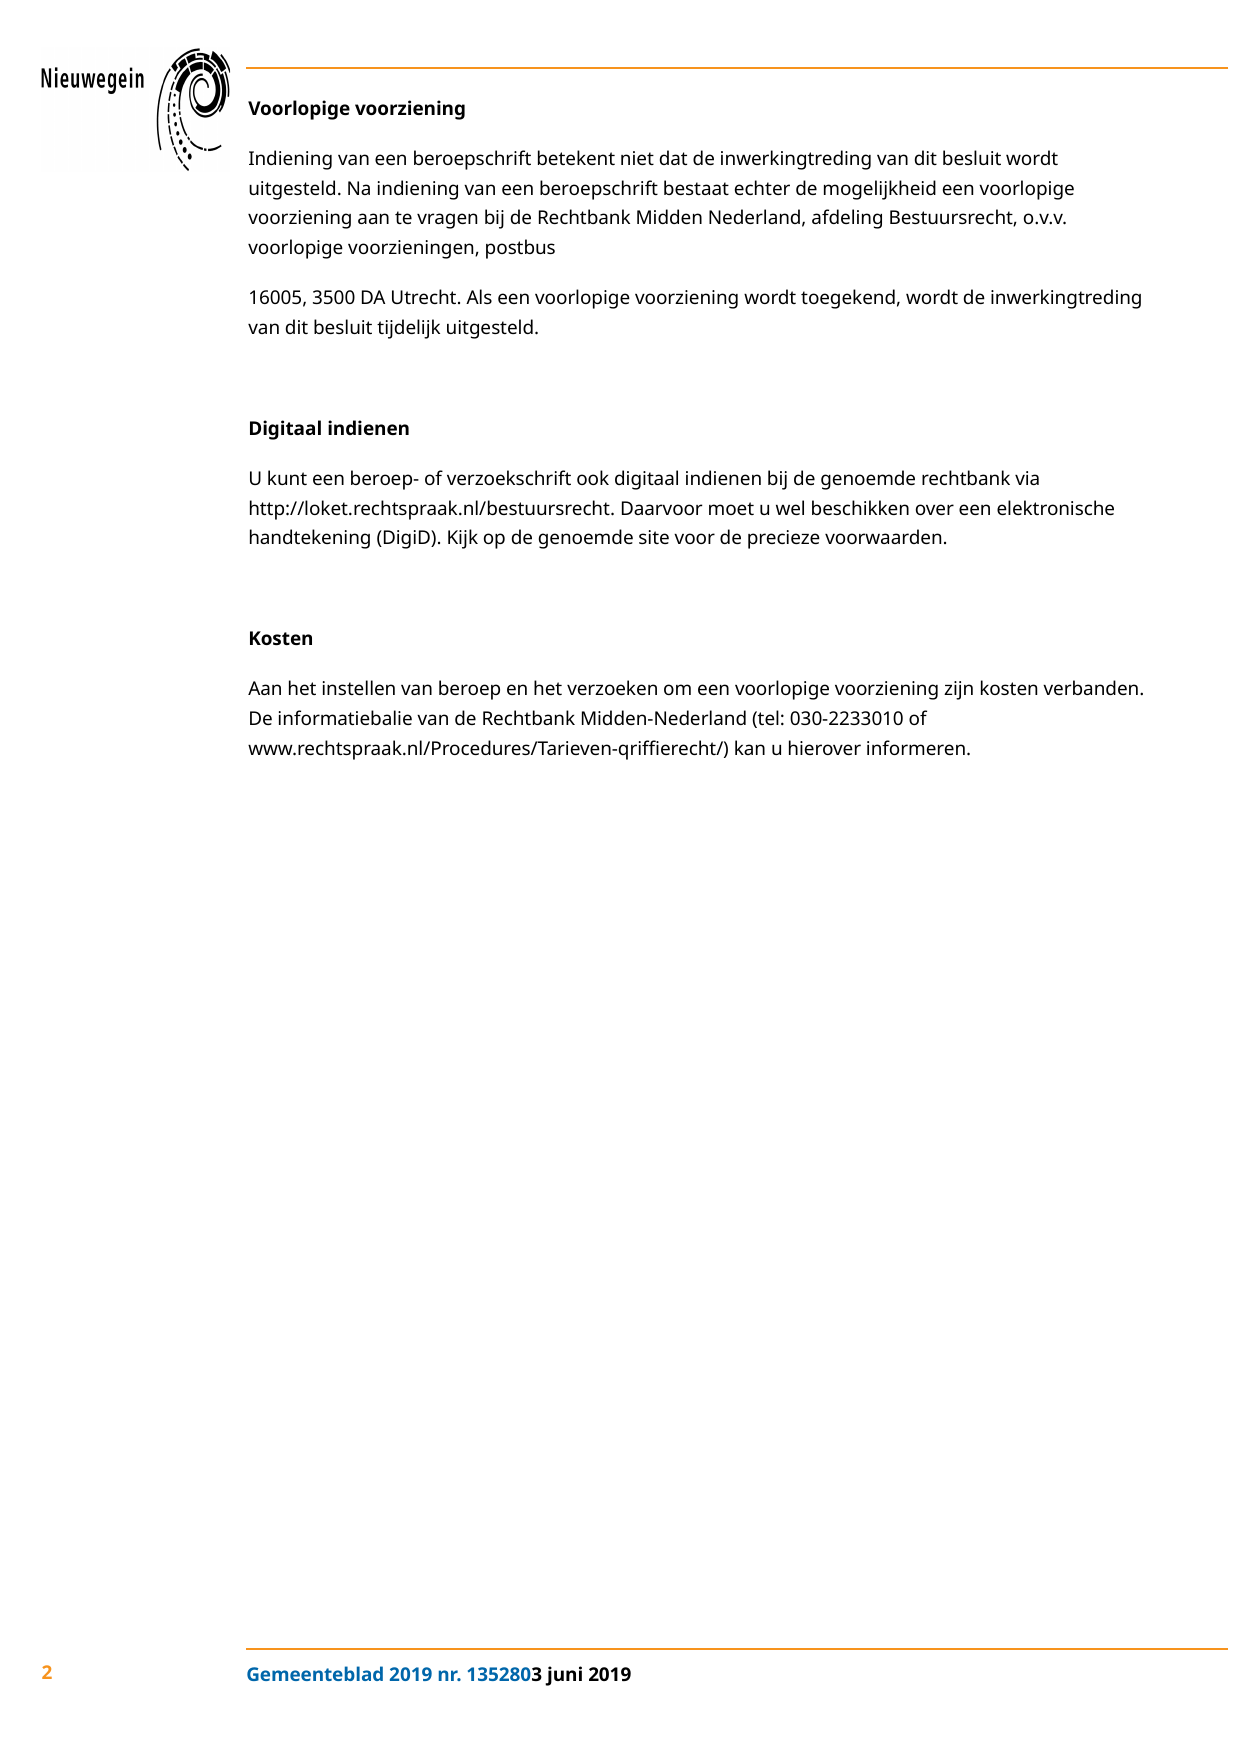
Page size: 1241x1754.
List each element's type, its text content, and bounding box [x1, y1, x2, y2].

text U kunt een beroep- of verzoekschrift ook digitaal indienen bij de genoemde rechtbank via http://loket.rechtspraak.nl/bestuursrecht. Daarvoor moet u wel beschikken over een elektronische handtekening (DigiD). Kijk op de genoemde site voor de precieze voorwaarden. [248, 465, 1152, 550]
text Voorlopige voorziening [248, 95, 1152, 121]
picture [41, 47, 231, 172]
text 16005, 3500 DA Utrecht. Als een voorlopige voorziening wordt toegekend, wordt de inwerkingtreding van dit besluit tijdelijk uitgesteld. [248, 284, 1152, 340]
text Kosten [248, 625, 1152, 651]
text Digitaal indienen [248, 415, 1152, 441]
text Aan het instellen van beroep en het verzoeken om een voorlopige voorziening zijn kosten verbanden. De informatiebalie van de Rechtbank Midden-Nederland (tel: 030-2233010 of www.rechtspraak.nl/Procedures/Tarieven-qriffierecht/) kan u hierover informeren. [248, 676, 1152, 761]
text Indiening van een beroepschrift betekent niet dat de inwerkingtreding van dit besluit wordt uitgesteld. Na indiening van een beroepschrift bestaat echter de mogelijkheid een voorlopige voorziening aan te vragen bij de Rechtbank Midden Nederland, afdeling Bestuursrecht, o.v.v. voorlopige voorzieningen, postbus [248, 145, 1152, 260]
